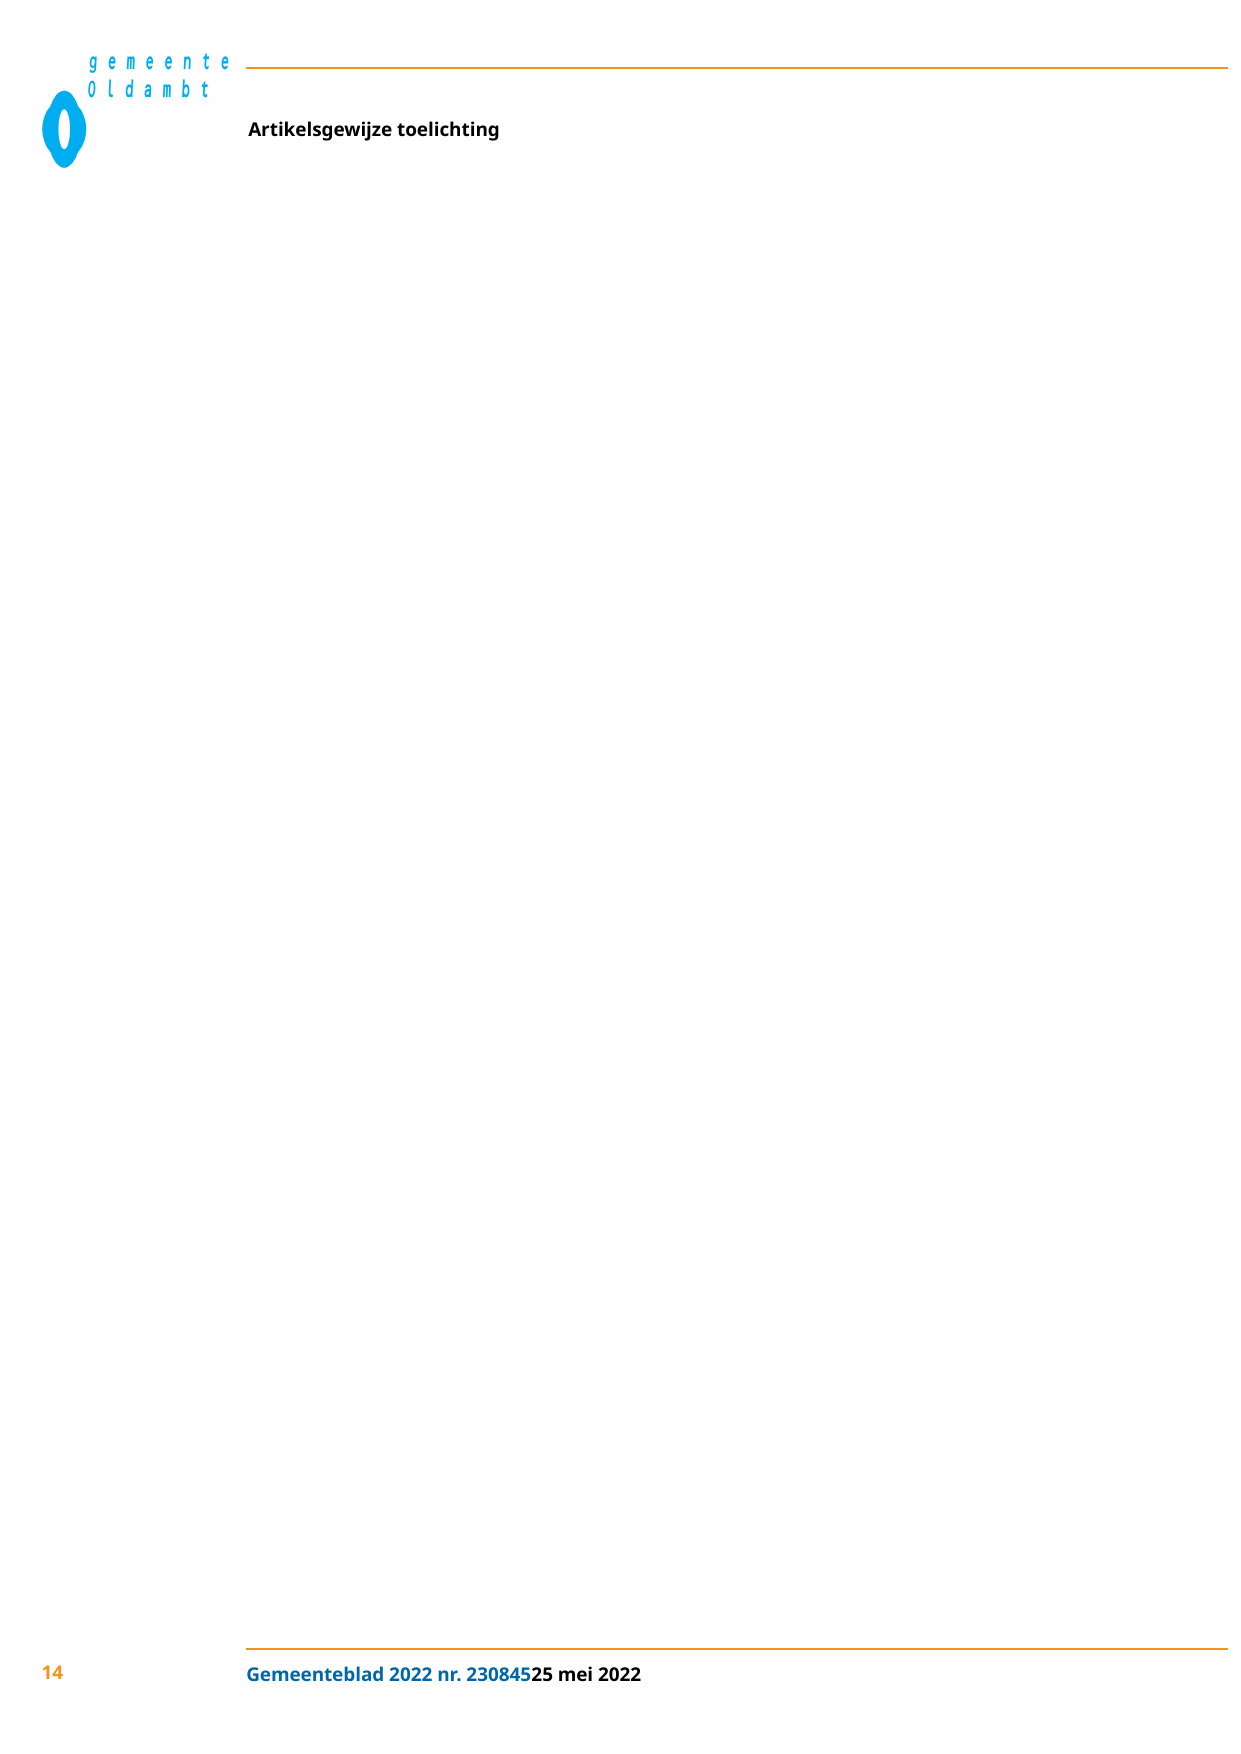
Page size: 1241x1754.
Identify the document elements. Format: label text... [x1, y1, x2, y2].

picture [41, 47, 231, 172]
text Artikelsgewijze toelichting [248, 116, 1152, 141]
